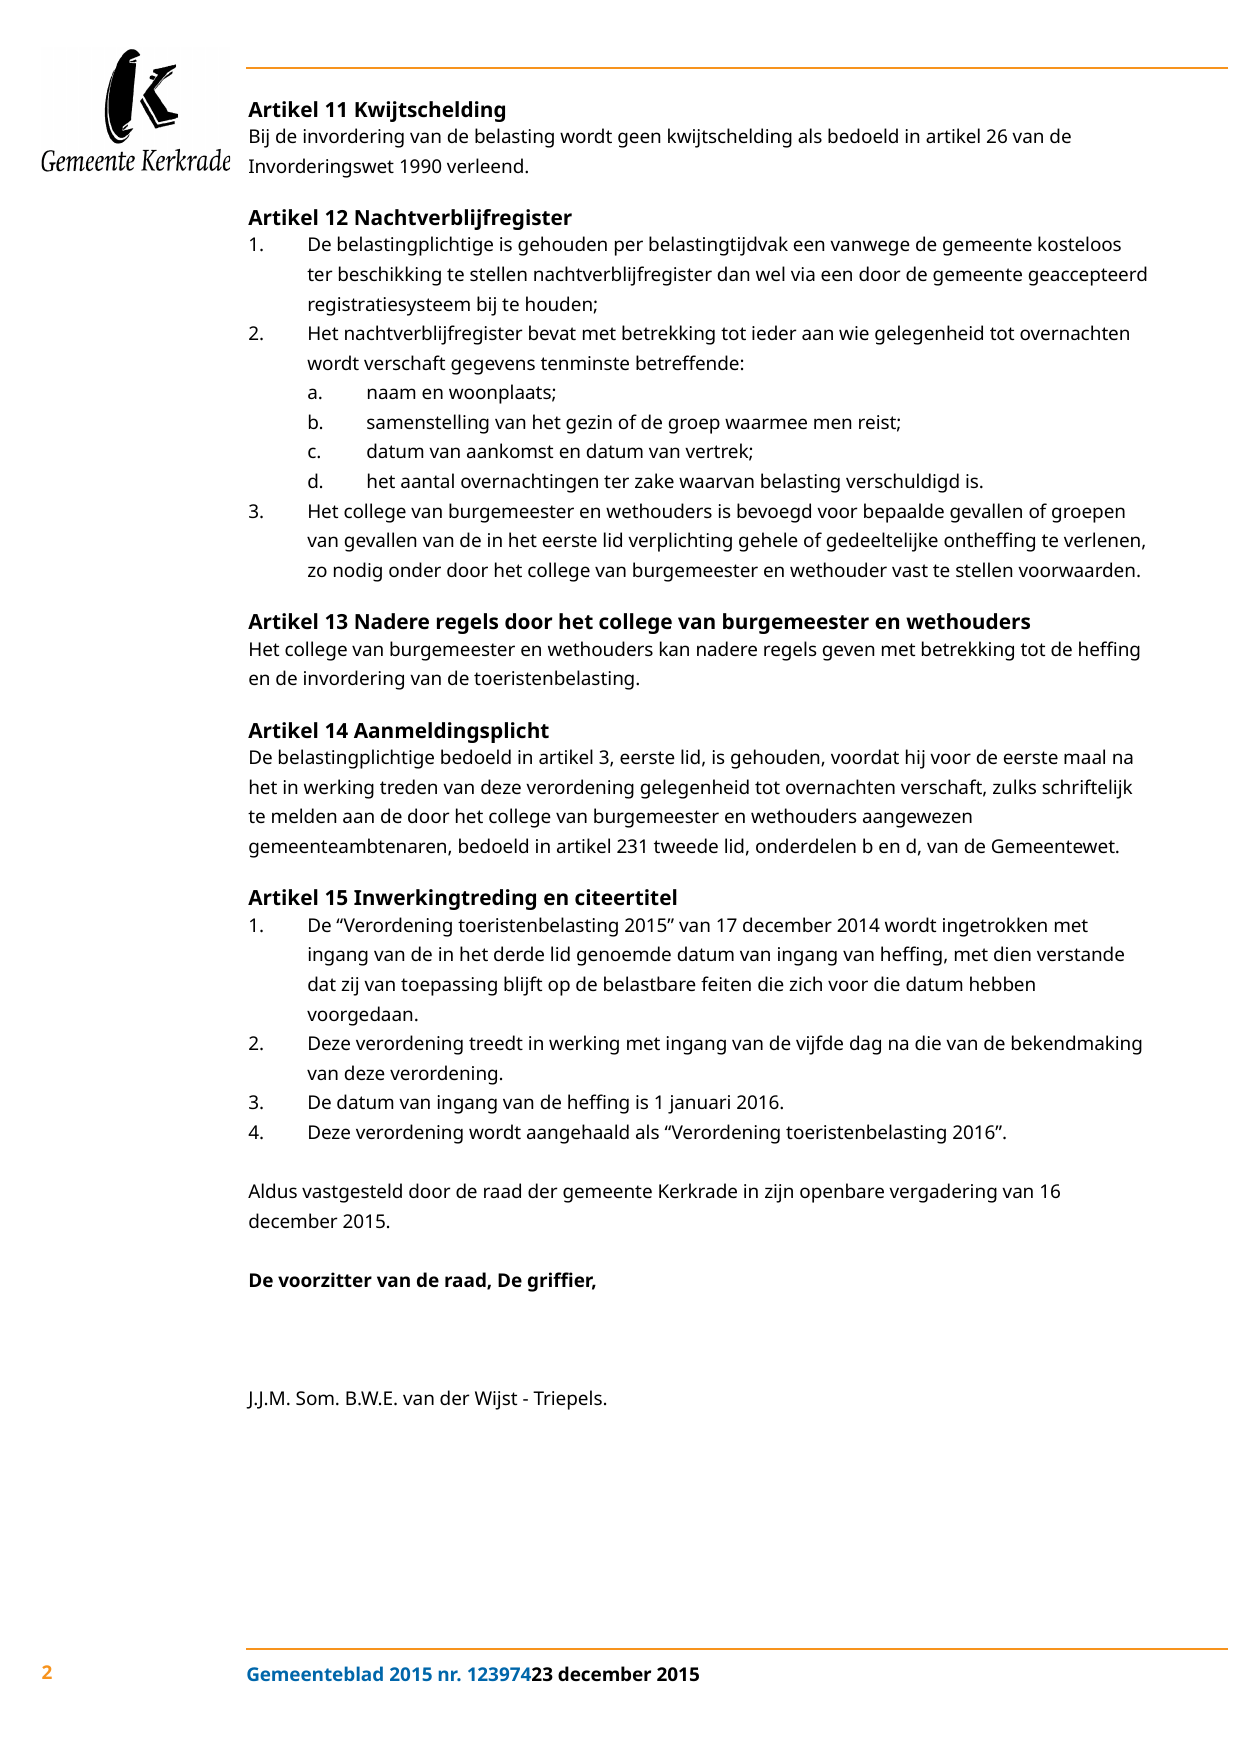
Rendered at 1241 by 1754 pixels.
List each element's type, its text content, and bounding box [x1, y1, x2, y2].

text Artikel 12 Nachtverblijfregister [248, 203, 1152, 232]
list naam en woonplaats; [307, 379, 1152, 405]
text Artikel 11 Kwijtschelding [248, 95, 1152, 123]
text De voorzitter van de raad, De griffier, [248, 1267, 1152, 1293]
list De datum van ingang van de heffing is 1 januari 2016. [248, 1089, 1152, 1115]
text Artikel 15 Inwerkingtreding en citeertitel [248, 883, 1152, 912]
text J.J.M. Som. B.W.E. van der Wijst - Triepels. [248, 1385, 1152, 1411]
list Deze verordening wordt aangehaald als “Verordening toeristenbelasting 2016”. [248, 1119, 1152, 1145]
list datum van aankomst en datum van vertrek; [307, 439, 1152, 464]
picture [41, 47, 231, 172]
text Artikel 14 Aanmeldingsplicht [248, 716, 1152, 744]
list Deze verordening treedt in werking met ingang van de vijfde dag na die van de bekendmaking van deze verordening. [248, 1030, 1152, 1086]
text Het college van burgemeester en wethouders kan nadere regels geven met betrekking tot de heffing en de invordering van de toeristenbelasting. [248, 636, 1152, 691]
text Bij de invordering van de belasting wordt geen kwijtschelding als bedoeld in artikel 26 van de Invorderingswet 1990 verleend. [248, 123, 1152, 178]
text Artikel 13 Nadere regels door het college van burgemeester en wethouders [248, 607, 1152, 636]
list samenstelling van het gezin of de groep waarmee men reist; [307, 409, 1152, 435]
list De “Verordening toeristenbelasting 2015” van 17 december 2014 wordt ingetrokken met ingang van de in het derde lid genoemde datum van ingang van heffing, met dien verstande dat zij van toepassing blijft op de belastbare feiten die zich voor die datum hebben voorgedaan. [248, 912, 1152, 1026]
text De belastingplichtige bedoeld in artikel 3, eerste lid, is gehouden, voordat hij voor de eerste maal na het in werking treden van deze verordening gelegenheid tot overnachten verschaft, zulks schriftelijk te melden aan de door het college van burgemeester en wethouders aangewezen gemeenteambtenaren, bedoeld in artikel 231 tweede lid, onderdelen b en d, van de Gemeentewet. [248, 744, 1152, 859]
list het aantal overnachtingen ter zake waarvan belasting verschuldigd is. [307, 468, 1152, 494]
list De belastingplichtige is gehouden per belastingtijdvak een vanwege de gemeente kosteloos ter beschikking te stellen nachtverblijfregister dan wel via een door de gemeente geaccepteerd registratiesysteem bij te houden; [248, 232, 1152, 317]
text Aldus vastgesteld door de raad der gemeente Kerkrade in zijn openbare vergadering van 16 december 2015. [248, 1178, 1152, 1233]
list Het college van burgemeester en wethouders is bevoegd voor bepaalde gevallen of groepen van gevallen van de in het eerste lid verplichting gehele of gedeeltelijke ontheffing te verlenen, zo nodig onder door het college van burgemeester en wethouder vast te stellen voorwaarden. [248, 498, 1152, 583]
list Het nachtverblijfregister bevat met betrekking tot ieder aan wie gelegenheid tot overnachten wordt verschaft gegevens tenminste betreffende: [248, 320, 1152, 376]
